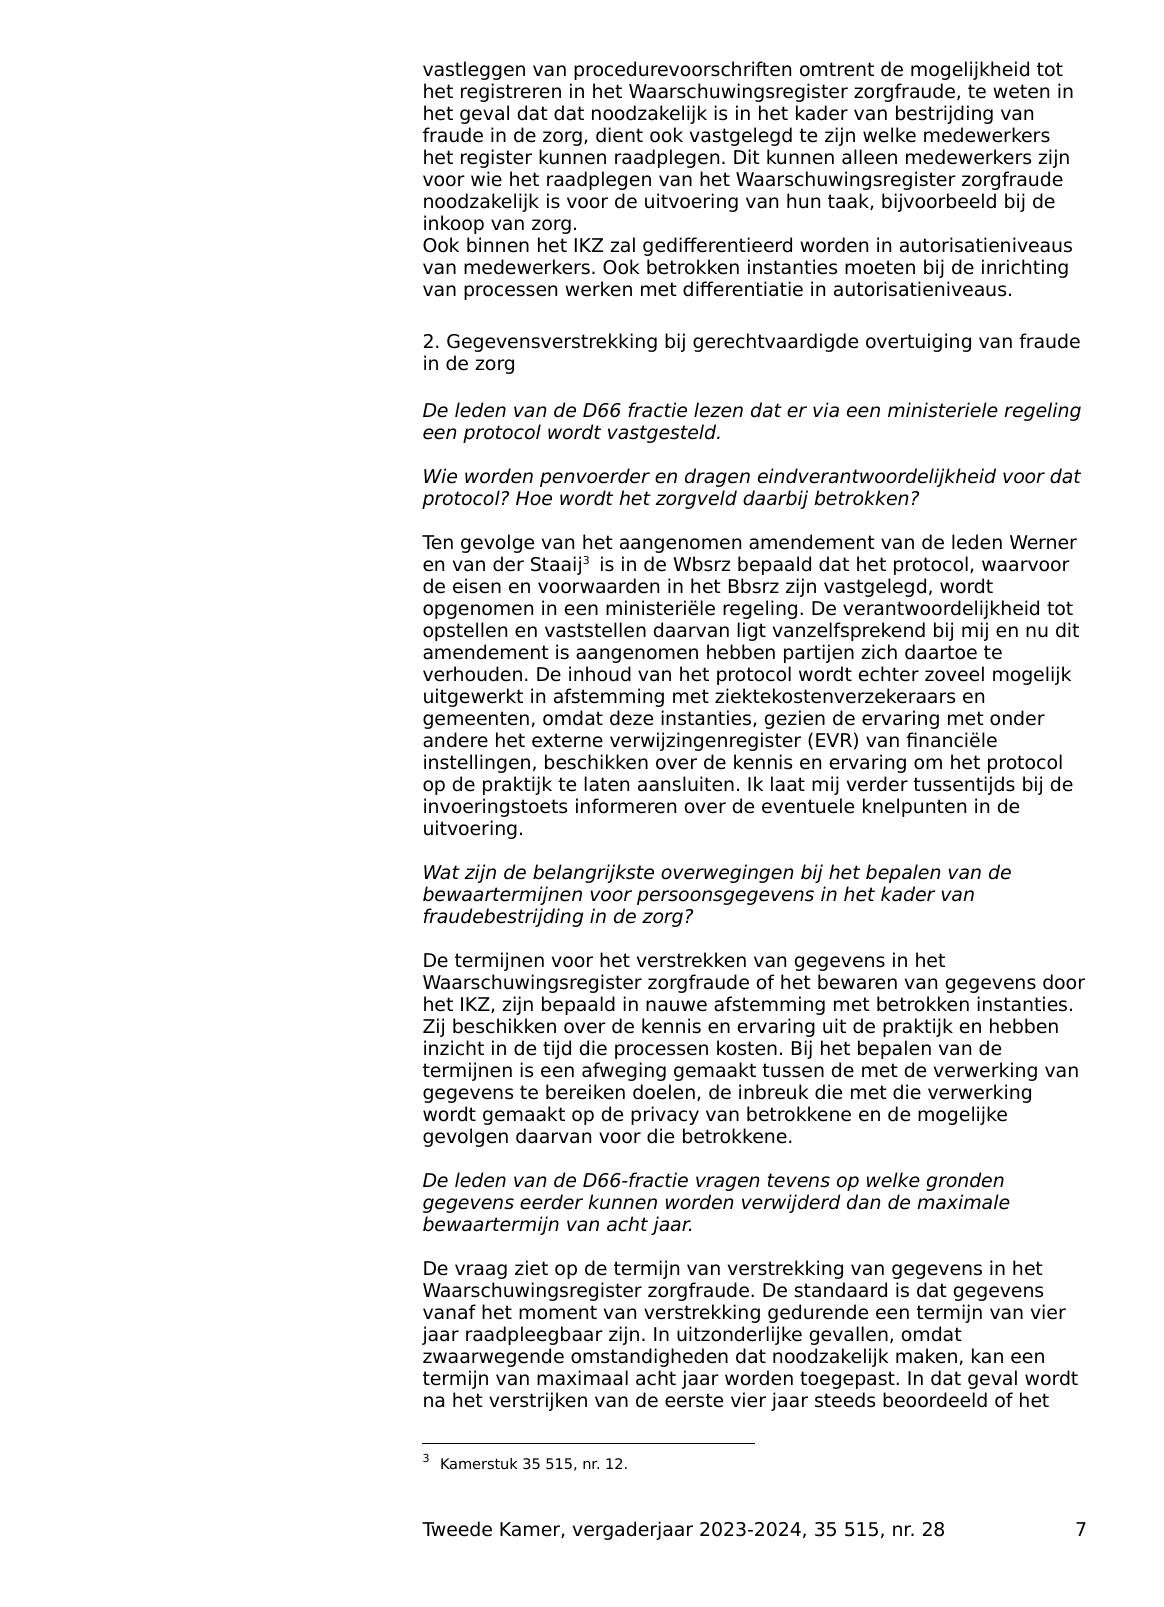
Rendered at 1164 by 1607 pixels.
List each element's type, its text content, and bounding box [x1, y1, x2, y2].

text Kamerstuk 35 515, nr. 12. [422, 1452, 1087, 1474]
text Wie worden penvoerder en dragen eindverantwoordelijkheid voor dat protocol? Hoe wordt het zorgveld daarbij betrokken? [422, 466, 1087, 510]
subtitle 2. Gegevensverstrekking bij gerechtvaardigde overtuiging van fraude in de zorg [422, 331, 1087, 375]
text De leden van de D66-fractie vragen tevens op welke gronden gegevens eerder kunnen worden verwijderd dan de maximale bewaartermijn van acht jaar. [422, 1170, 1087, 1236]
text De termijnen voor het verstrekken van gegevens in het Waarschuwingsregister zorgfraude of het bewaren van gegevens door het IKZ, zijn bepaald in nauwe afstemming met betrokken instanties. Zij beschikken over de kennis en ervaring uit de praktijk en hebben inzicht in de tijd die processen kosten. Bij het bepalen van de termijnen is een afweging gemaakt tussen de met de verwerking van gegevens te bereiken doelen, de inbreuk die met die verwerking wordt gemaakt op de privacy van betrokkene en de mogelijke gevolgen daarvan voor die betrokkene. [422, 950, 1087, 1148]
text De vraag ziet op de termijn van verstrekking van gegevens in het Waarschuwingsregister zorgfraude. De standaard is dat gegevens vanaf het moment van verstrekking gedurende een termijn van vier jaar raadpleegbaar zijn. In uitzonderlijke gevallen, omdat zwaarwegende omstandigheden dat noodzakelijk maken, kan een termijn van maximaal acht jaar worden toegepast. In dat geval wordt na het verstrijken van de eerste vier jaar steeds beoordeeld of het [422, 1258, 1087, 1412]
text Wat zijn de belangrijkste overwegingen bij het bepalen van de bewaartermijnen voor persoonsgegevens in het kader van fraudebestrijding in de zorg? [422, 862, 1087, 928]
text Ook binnen het IKZ zal gedifferentieerd worden in autorisatieniveaus van medewerkers. Ook betrokken instanties moeten bij de inrichting van processen werken met differentiatie in autorisatieniveaus. [422, 235, 1087, 301]
text De leden van de D66 fractie lezen dat er via een ministeriele regeling een protocol wordt vastgesteld. [422, 400, 1087, 444]
text Ten gevolge van het aangenomen amendement van de leden Werner en van der Staaij is in de Wbsrz bepaald dat het protocol, waarvoor de eisen en voorwaarden in het Bbsrz zijn vastgelegd, wordt opgenomen in een ministeriële regeling. De verantwoordelijkheid tot opstellen en vaststellen daarvan ligt vanzelfsprekend bij mij en nu dit amendement is aangenomen hebben partijen zich daartoe te verhouden. De inhoud van het protocol wordt echter zoveel mogelijk uitgewerkt in afstemming met ziektekostenverzekeraars en gemeenten, omdat deze instanties, gezien de ervaring met onder andere het externe verwijzingenregister (EVR) van financiële instellingen, beschikken over de kennis en ervaring om het protocol op de praktijk te laten aansluiten. Ik laat mij verder tussentijds bij de invoeringstoets informeren over de eventuele knelpunten in de uitvoering. [422, 532, 1087, 840]
text vastleggen van procedurevoorschriften omtrent de mogelijkheid tot het registreren in het Waarschuwingsregister zorgfraude, te weten in het geval dat dat noodzakelijk is in het kader van bestrijding van fraude in de zorg, dient ook vastgelegd te zijn welke medewerkers het register kunnen raadplegen. Dit kunnen alleen medewerkers zijn voor wie het raadplegen van het Waarschuwingsregister zorgfraude noodzakelijk is voor de uitvoering van hun taak, bijvoorbeeld bij de inkoop van zorg. [422, 59, 1087, 235]
